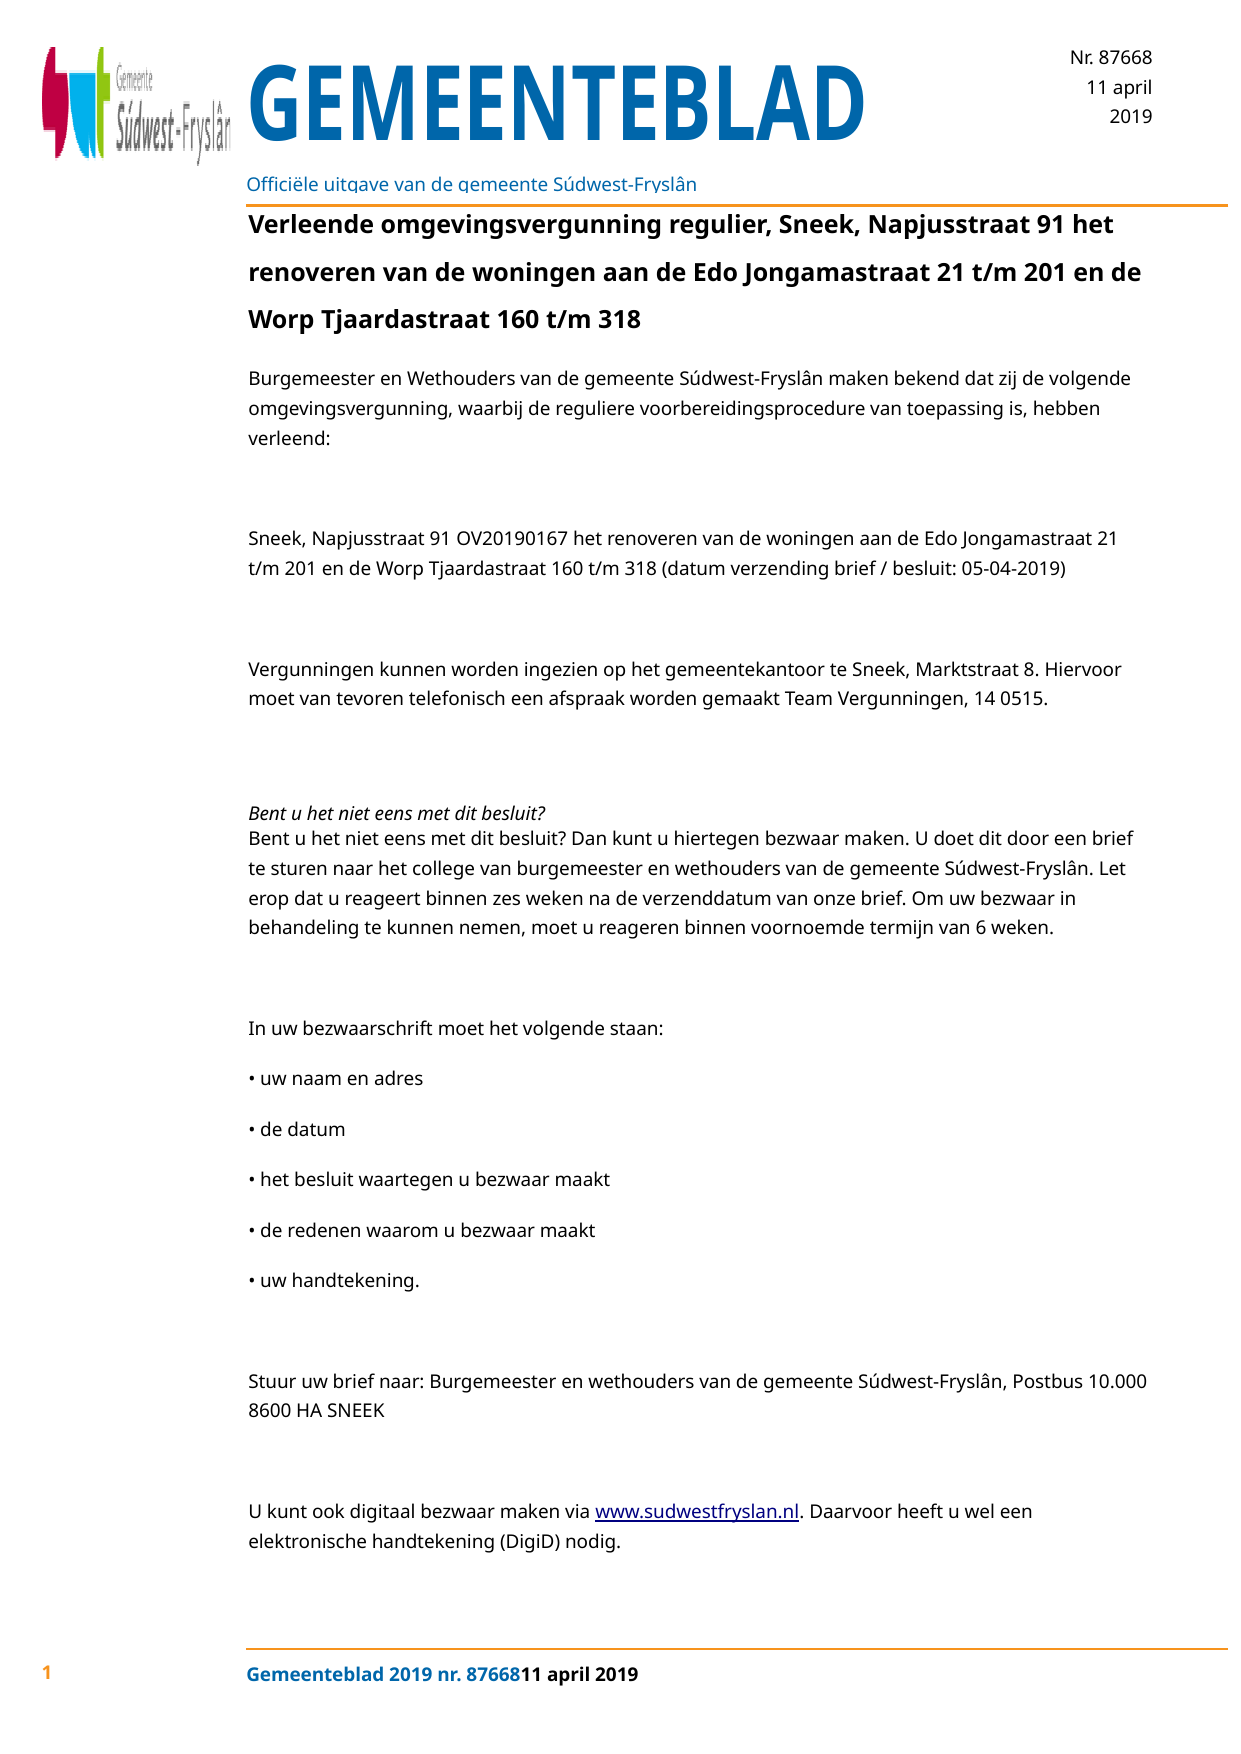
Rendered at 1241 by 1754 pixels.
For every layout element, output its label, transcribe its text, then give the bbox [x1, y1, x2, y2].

text Bent u het niet eens met dit besluit? Dan kunt u hiertegen bezwaar maken. U doet dit door een brief te sturen naar het college van burgemeester en wethouders van de gemeente Súdwest-Fryslân. Let erop dat u reageert binnen zes weken na de verzenddatum van onze brief. Om uw bezwaar in behandeling te kunnen nemen, moet u reageren binnen voornoemde termijn van 6 weken. [248, 826, 1152, 940]
picture [41, 47, 231, 172]
text Bent u het niet eens met dit besluit? [248, 800, 1152, 826]
text • uw naam en adres [248, 1066, 1152, 1091]
text U kunt ook digitaal bezwaar maken via www.sudwestfryslan.nl. Daarvoor heeft u wel een elektronische handtekening (DigiD) nodig. [248, 1498, 1152, 1554]
text • uw handtekening. [248, 1267, 1152, 1293]
text • de redenen waarom u bezwaar maakt [248, 1217, 1152, 1243]
text • het besluit waartegen u bezwaar maakt [248, 1166, 1152, 1192]
text Sneek, Napjusstraat 91 OV20190167 het renoveren van de woningen aan de Edo Jongamastraat 21 t/m 201 en de Worp Tjaardastraat 160 t/m 318 (datum verzending brief / besluit: 05-04-2019) [248, 526, 1152, 581]
text Burgemeester en Wethouders van de gemeente Súdwest-Fryslân maken bekend dat zij de volgende omgevingsvergunning, waarbij de reguliere voorbereidingsprocedure van toepassing is, hebben verleend: [248, 366, 1152, 450]
text In uw bezwaarschrift moet het volgende staan: [248, 1015, 1152, 1041]
text Vergunningen kunnen worden ingezien op het gemeentekantoor te Sneek, Marktstraat 8. Hiervoor moet van tevoren telefonisch een afspraak worden gemaakt Team Vergunningen, 14 0515. [248, 656, 1152, 711]
text Verleende omgevingsvergunning regulier, Sneek, Napjusstraat 91 het renoveren van de woningen aan de Edo Jongamastraat 21 t/m 201 en de Worp Tjaardastraat 160 t/m 318 [248, 207, 1152, 336]
text • de datum [248, 1116, 1152, 1142]
text Stuur uw brief naar: Burgemeester en wethouders van de gemeente Súdwest-Fryslân, Postbus 10.000 8600 HA SNEEK [248, 1368, 1152, 1423]
